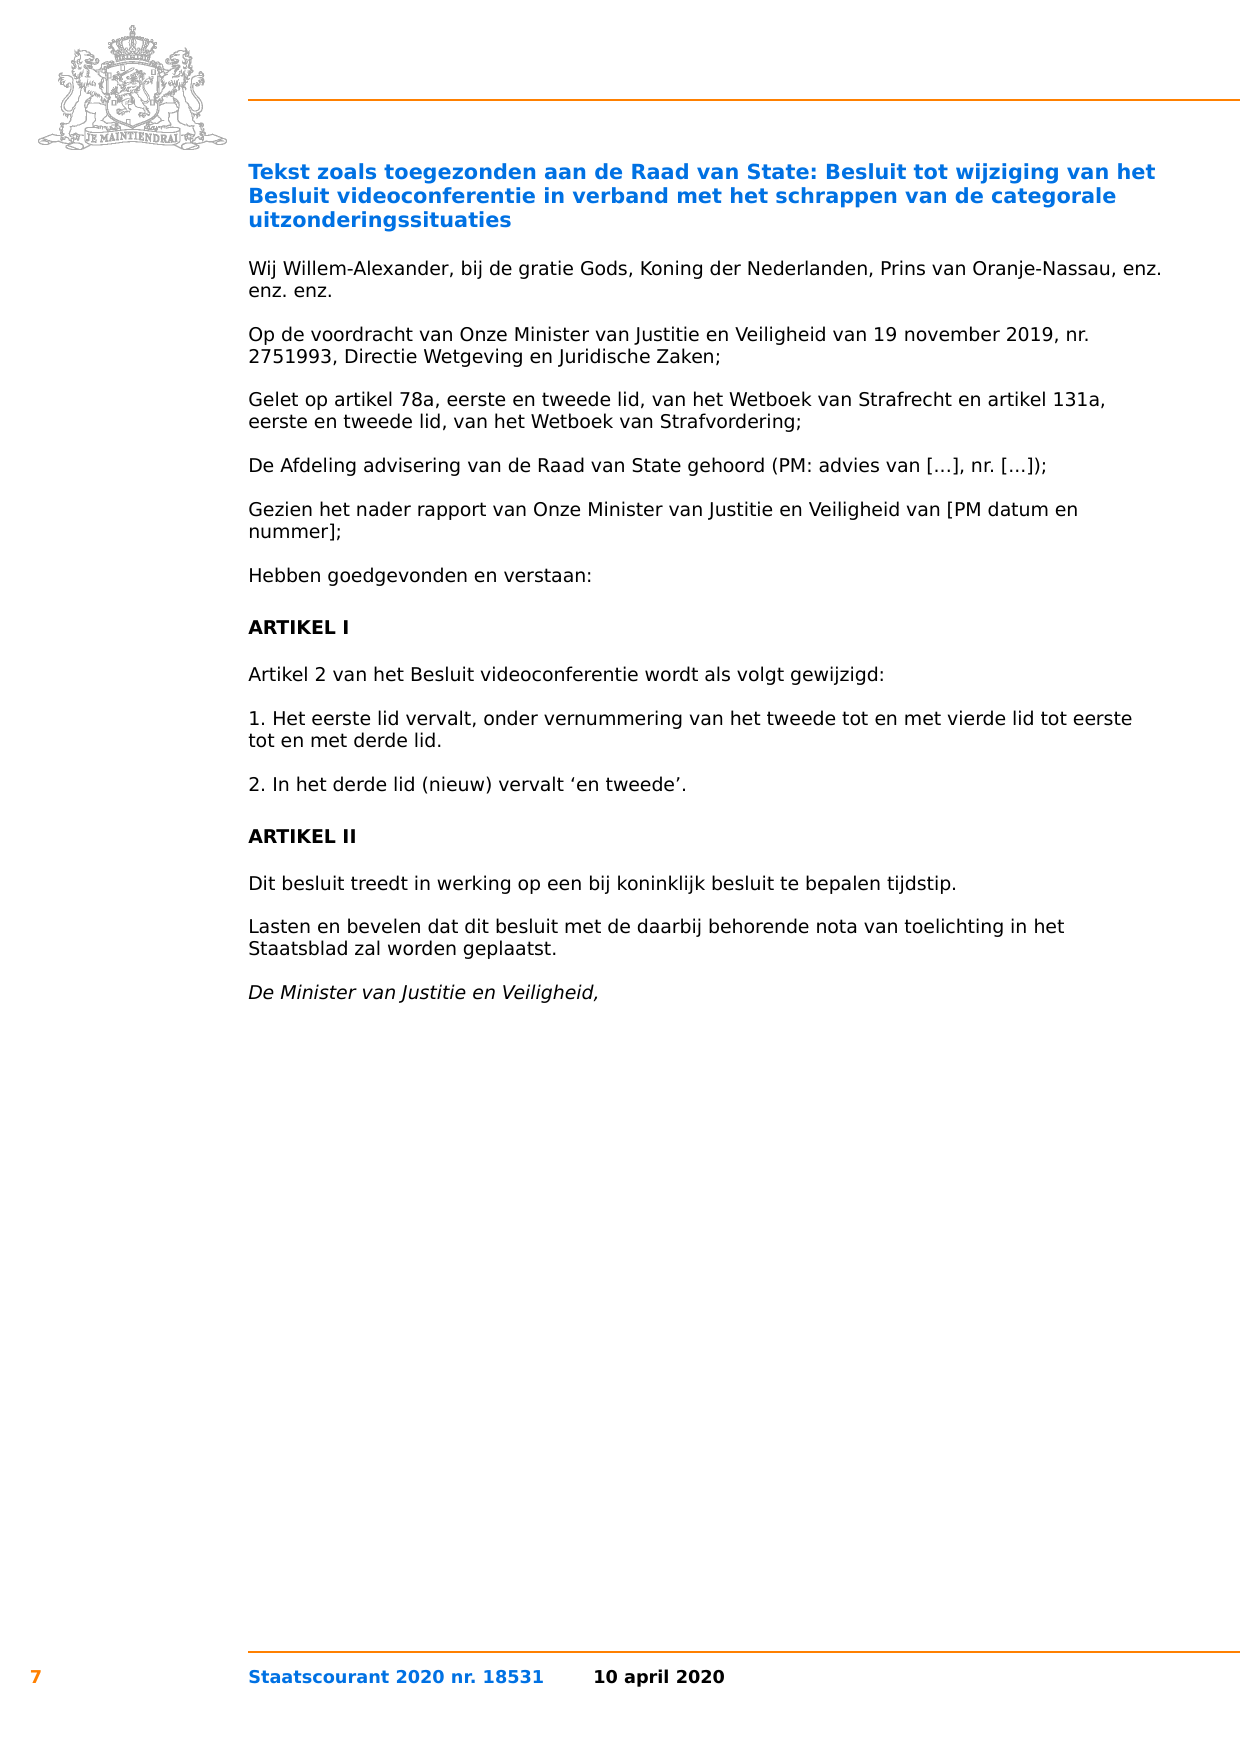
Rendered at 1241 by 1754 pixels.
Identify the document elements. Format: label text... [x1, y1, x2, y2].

text Dit besluit treedt in werking op een bij koninklijk besluit te bepalen tijdstip. [248, 872, 1163, 894]
text De Minister van Justitie en Veiligheid, [248, 982, 1163, 1004]
text Op de voordracht van Onze Minister van Justitie en Veiligheid van 19 november 2019, nr. 2751993, Directie Wetgeving en Juridische Zaken; [248, 323, 1163, 367]
picture [38, 25, 227, 150]
text De Afdeling advisering van de Raad van State gehoord (PM: advies van [...], nr. [...]); [248, 455, 1163, 477]
text Lasten en bevelen dat dit besluit met de daarbij behorende nota van toelichting in het Staatsblad zal worden geplaatst. [248, 916, 1163, 960]
subtitle ARTIKEL I [248, 617, 1163, 639]
text Gezien het nader rapport van Onze Minister van Justitie en Veiligheid van [PM datum en nummer]; [248, 499, 1163, 543]
text 2. In het derde lid (nieuw) vervalt ‘en tweede’. [248, 773, 1163, 796]
text Wij Willem-Alexander, bij de gratie Gods, Koning der Nederlanden, Prins van Oranje-Nassau, enz. enz. enz. [248, 258, 1163, 302]
subtitle ARTIKEL II [248, 826, 1163, 847]
subtitle Tekst zoals toegezonden aan de Raad van State: Besluit tot wijziging van het Besluit videoconferentie in verband met het schrappen van de categorale uitzonderingssituaties [248, 160, 1163, 233]
text Gelet op artikel 78a, eerste en tweede lid, van het Wetboek van Strafrecht en artikel 131a, eerste en tweede lid, van het Wetboek van Strafvordering; [248, 389, 1163, 433]
text Artikel 2 van het Besluit videoconferentie wordt als volgt gewijzigd: [248, 664, 1163, 686]
text 1. Het eerste lid vervalt, onder vernummering van het tweede tot en met vierde lid tot eerste tot en met derde lid. [248, 708, 1163, 752]
text Hebben goedgevonden en verstaan: [248, 565, 1163, 587]
